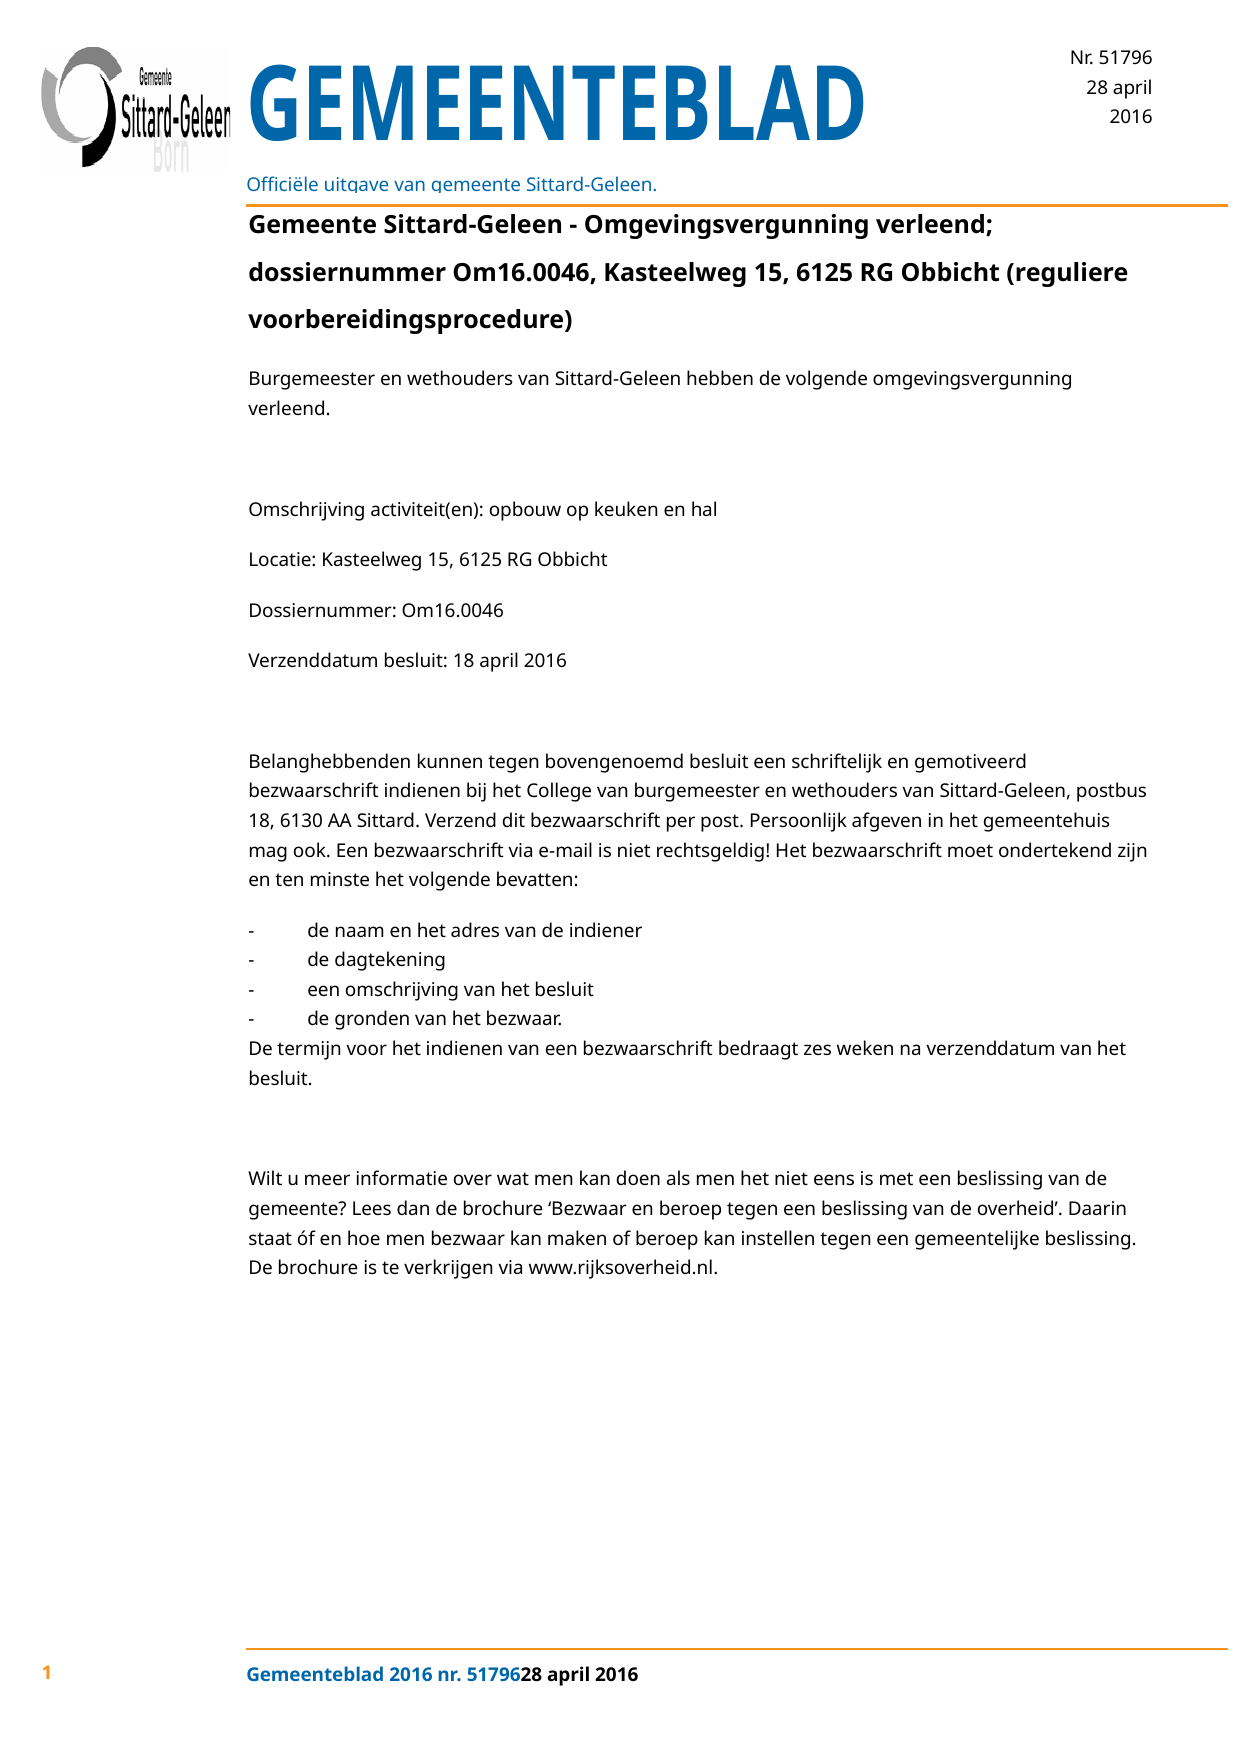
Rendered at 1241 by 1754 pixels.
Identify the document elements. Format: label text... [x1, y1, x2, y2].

text Belanghebbenden kunnen tegen bovengenoemd besluit een schriftelijk en gemotiveerd bezwaarschrift indienen bij het College van burgemeester en wethouders van Sittard-Geleen, postbus 18, 6130 AA Sittard. Verzend dit bezwaarschrift per post. Persoonlijk afgeven in het gemeentehuis mag ook. Een bezwaarschrift via e-mail is niet rechtsgeldig! Het bezwaarschrift moet ondertekend zijn en ten minste het volgende bevatten: [248, 748, 1152, 892]
text Verzenddatum besluit: 18 april 2016 [248, 647, 1152, 673]
text Dossiernummer: Om16.0046 [248, 597, 1152, 622]
picture [41, 47, 231, 172]
text Wilt u meer informatie over wat men kan doen als men het niet eens is met een beslissing van de gemeente? Lees dan de brochure ‘Bezwaar en beroep tegen een beslissing van de overheid’. Daarin staat óf en hoe men bezwaar kan maken of beroep kan instellen tegen een gemeentelijke beslissing. De brochure is te verkrijgen via www.rijksoverheid.nl. [248, 1166, 1152, 1280]
text Burgemeester en wethouders van Sittard-Geleen hebben de volgende omgevingsvergunning verleend. [248, 366, 1152, 421]
text Locatie: Kasteelweg 15, 6125 RG Obbicht [248, 546, 1152, 572]
list de naam en het adres van de indiener [248, 917, 1152, 942]
list een omschrijving van het besluit [248, 976, 1152, 1002]
text Omschrijving activiteit(en): opbouw op keuken en hal [248, 496, 1152, 522]
text De termijn voor het indienen van een bezwaarschrift bedraagt zes weken na verzenddatum van het besluit. [248, 1035, 1152, 1090]
list de gronden van het bezwaar. [248, 1006, 1152, 1031]
list de dagtekening [248, 946, 1152, 972]
text Gemeente Sittard-Geleen - Omgevingsvergunning verleend; dossiernummer Om16.0046, Kasteelweg 15, 6125 RG Obbicht (reguliere voorbereidingsprocedure) [248, 207, 1152, 336]
